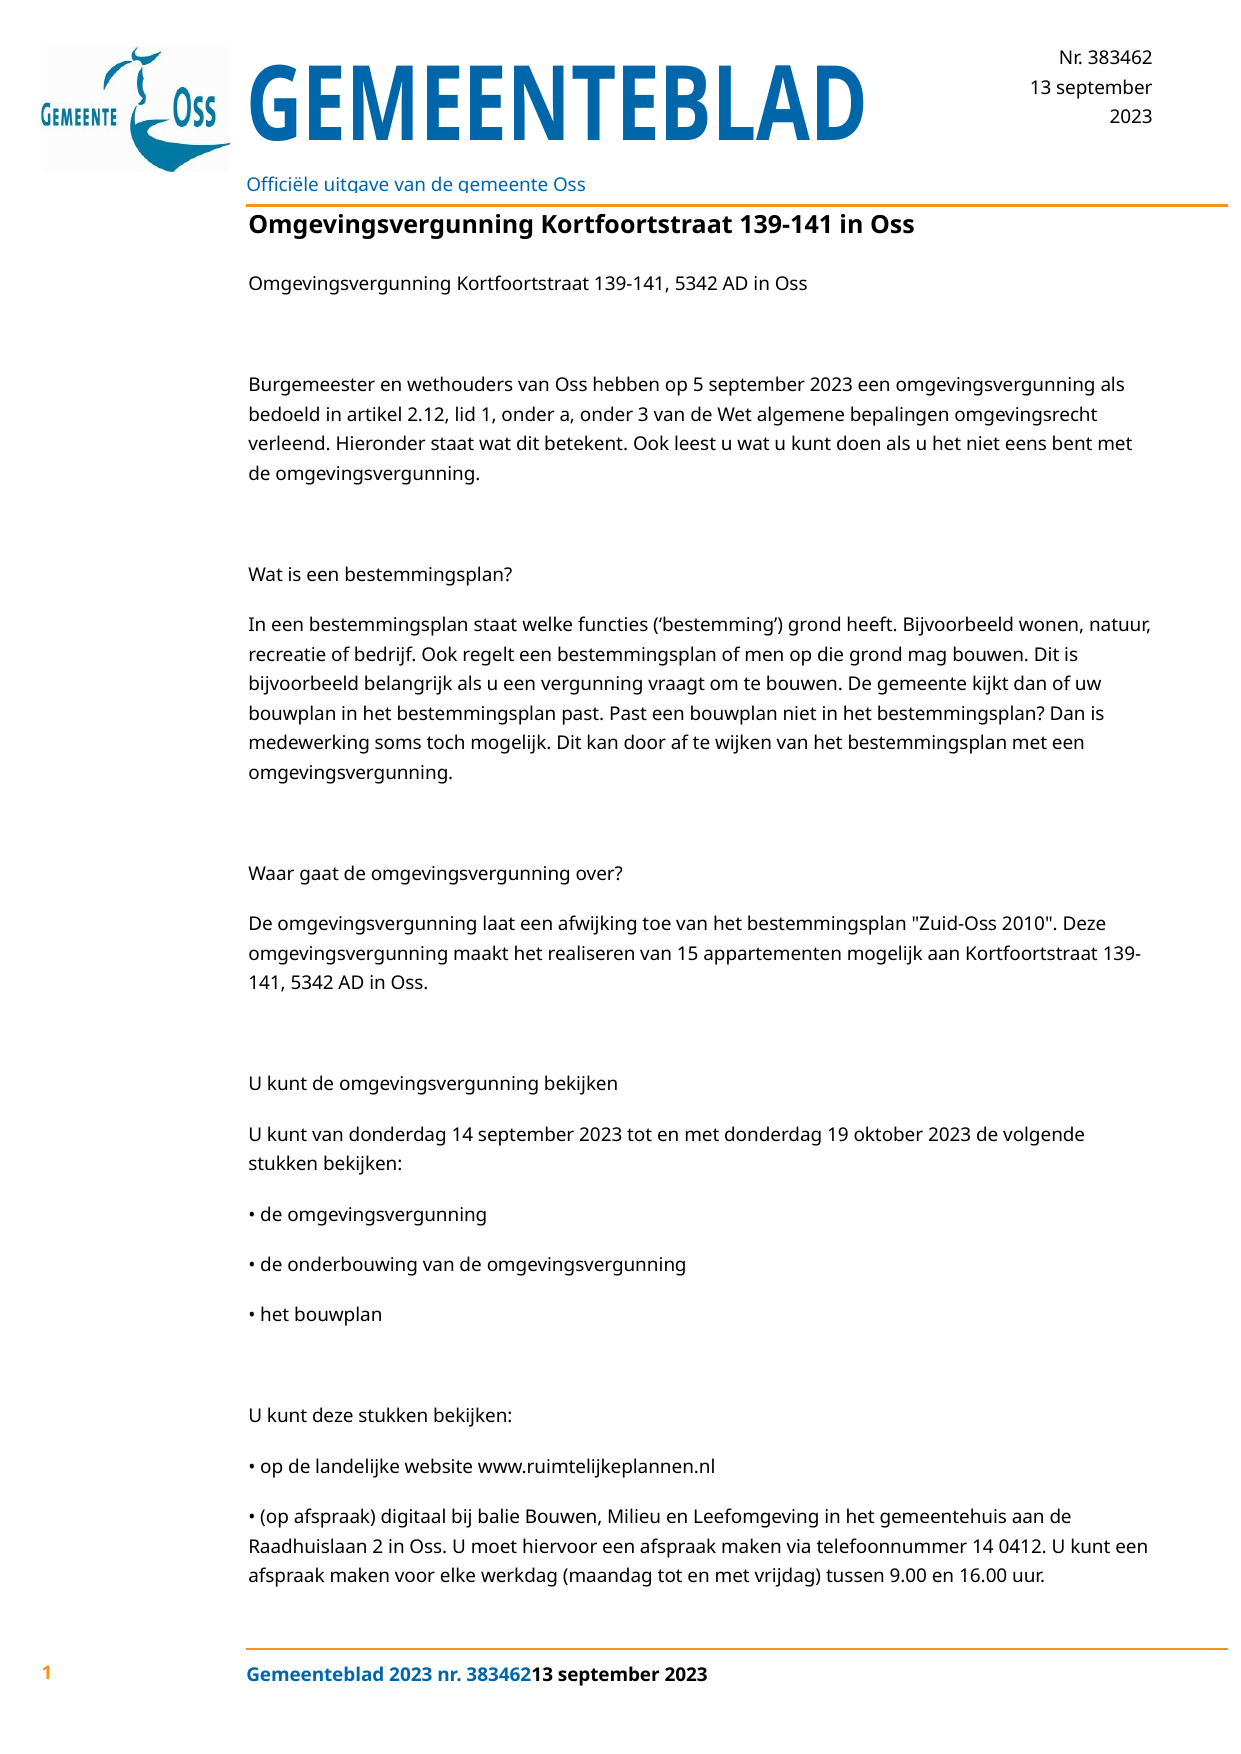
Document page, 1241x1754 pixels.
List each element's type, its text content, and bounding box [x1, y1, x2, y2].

text • op de landelijke website www.ruimtelijkeplannen.nl [248, 1453, 1152, 1478]
text • (op afspraak) digitaal bij balie Bouwen, Milieu en Leefomgeving in het gemeentehuis aan de Raadhuislaan 2 in Oss. U moet hiervoor een afspraak maken via telefoonnummer 14 0412. U kunt een afspraak maken voor elke werkdag (maandag tot en met vrijdag) tussen 9.00 en 16.00 uur. [248, 1503, 1152, 1588]
text De omgevingsvergunning laat een afwijking toe van het bestemmingsplan "Zuid-Oss 2010". Deze omgevingsvergunning maakt het realiseren van 15 appartementen mogelijk aan Kortfoortstraat 139-141, 5342 AD in Oss. [248, 910, 1152, 995]
text • de onderbouwing van de omgevingsvergunning [248, 1251, 1152, 1277]
text U kunt de omgevingsvergunning bekijken [248, 1070, 1152, 1096]
text U kunt deze stukken bekijken: [248, 1402, 1152, 1428]
text • de omgevingsvergunning [248, 1201, 1152, 1226]
text U kunt van donderdag 14 september 2023 tot en met donderdag 19 oktober 2023 de volgende stukken bekijken: [248, 1121, 1152, 1176]
text Omgevingsvergunning Kortfoortstraat 139-141, 5342 AD in Oss [248, 270, 1152, 296]
text Burgemeester en wethouders van Oss hebben op 5 september 2023 een omgevingsvergunning als bedoeld in artikel 2.12, lid 1, onder a, onder 3 van de Wet algemene bepalingen omgevingsrecht verleend. Hieronder staat wat dit betekent. Ook leest u wat u kunt doen als u het niet eens bent met de omgevingsvergunning. [248, 371, 1152, 486]
text • het bouwplan [248, 1302, 1152, 1327]
picture [41, 47, 231, 172]
text Wat is een bestemmingsplan? [248, 561, 1152, 586]
text Omgevingsvergunning Kortfoortstraat 139-141 in Oss [248, 207, 1152, 241]
text Waar gaat de omgevingsvergunning over? [248, 860, 1152, 886]
text In een bestemmingsplan staat welke functies (‘bestemming’) grond heeft. Bijvoorbeeld wonen, natuur, recreatie of bedrijf. Ook regelt een bestemmingsplan of men op die grond mag bouwen. Dit is bijvoorbeeld belangrijk als u een vergunning vraagt om te bouwen. De gemeente kijkt dan of uw bouwplan in het bestemmingsplan past. Past een bouwplan niet in het bestemmingsplan? Dan is medewerking soms toch mogelijk. Dit kan door af te wijken van het bestemmingsplan met een omgevingsvergunning. [248, 611, 1152, 785]
